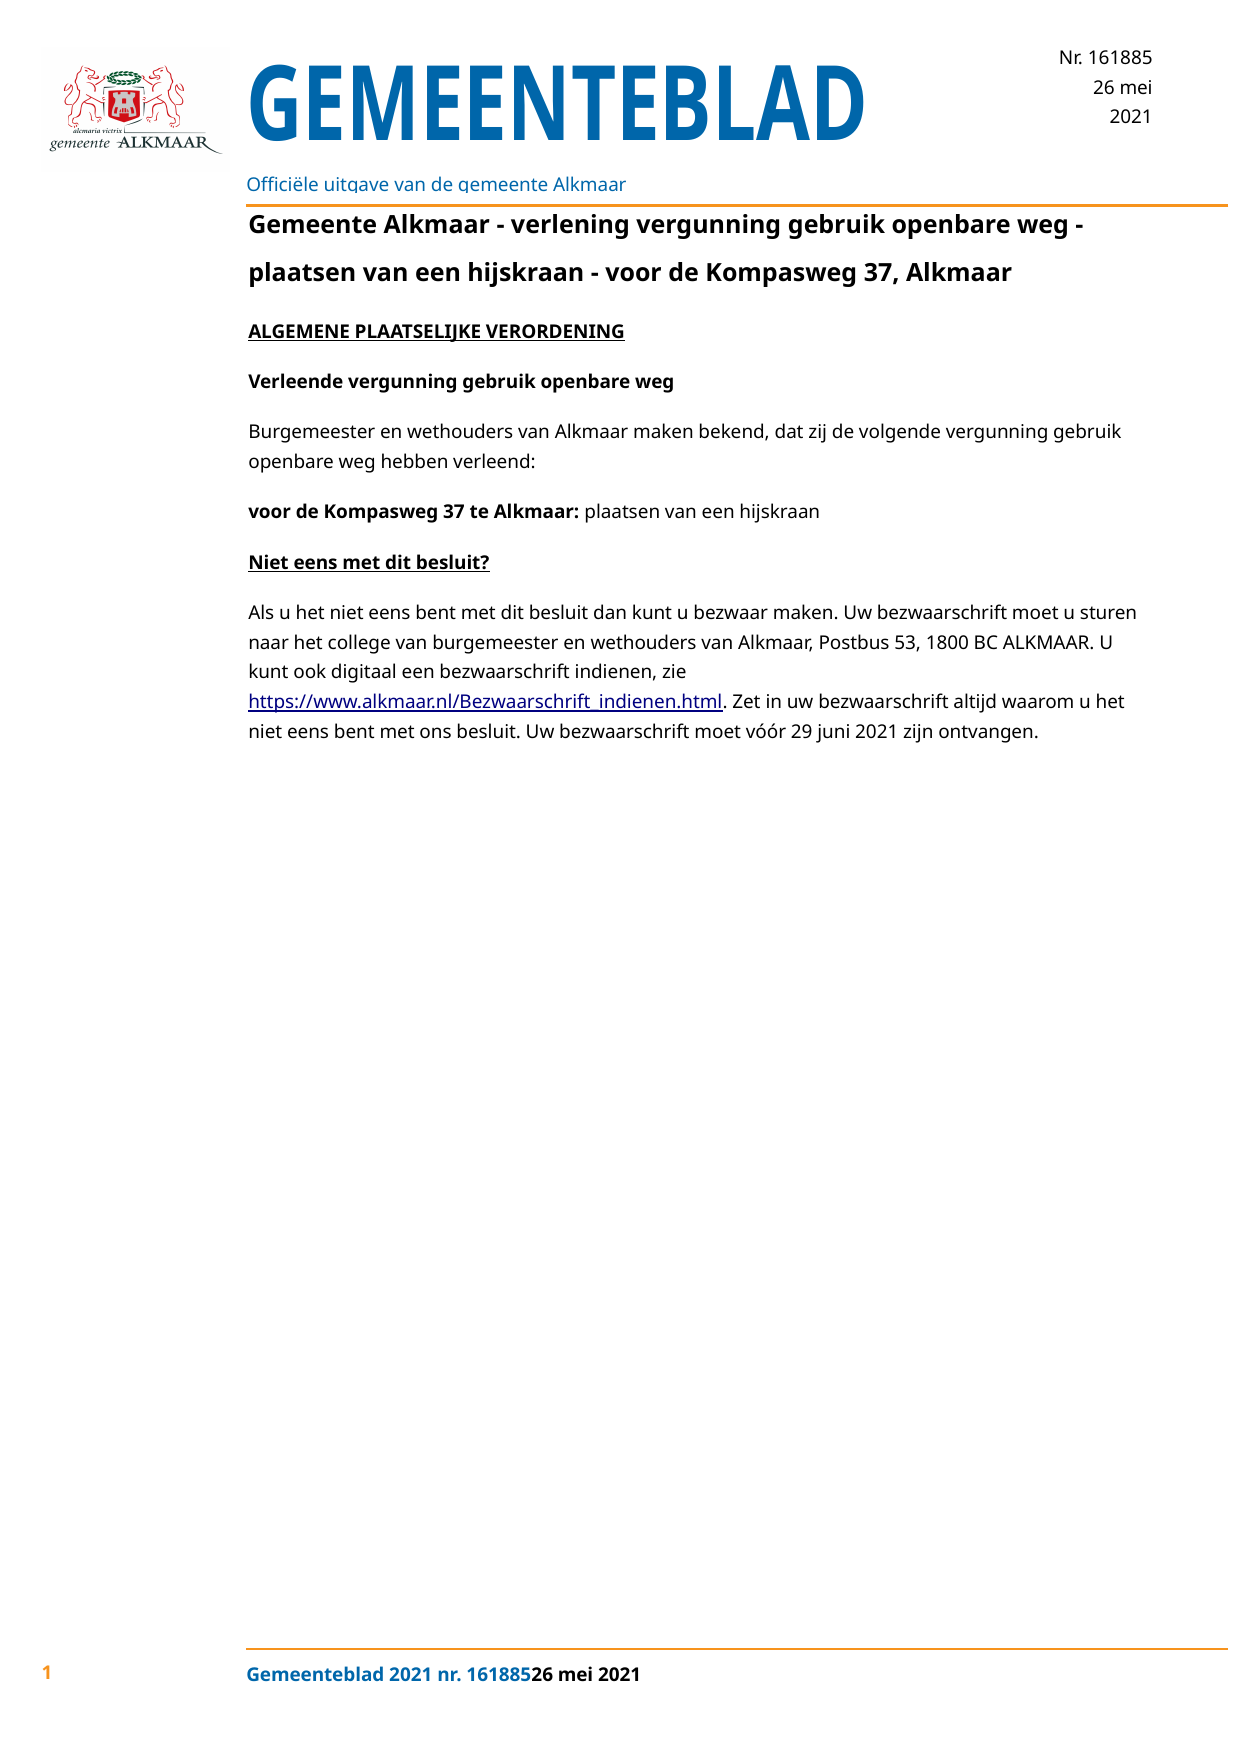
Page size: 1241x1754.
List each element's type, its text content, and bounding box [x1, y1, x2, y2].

text voor de Kompasweg 37 te Alkmaar: plaatsen van een hijskraan [248, 499, 1152, 524]
text Niet eens met dit besluit? [248, 549, 1152, 575]
text Burgemeester en wethouders van Alkmaar maken bekend, dat zij de volgende vergunning gebruik openbare weg hebben verleend: [248, 419, 1152, 474]
text Als u het niet eens bent met dit besluit dan kunt u bezwaar maken. Uw bezwaarschrift moet u sturen naar het college van burgemeester en wethouders van Alkmaar, Postbus 53, 1800 BC ALKMAAR. U kunt ook digitaal een bezwaarschrift indienen, zie https://www.alkmaar.nl/Bezwaarschrift_indienen.html. Zet in uw bezwaarschrift altijd waarom u het niet eens bent met ons besluit. Uw bezwaarschrift moet vóór 29 juni 2021 zijn ontvangen. [248, 599, 1152, 744]
text ALGEMENE PLAATSELIJKE VERORDENING [248, 318, 1152, 344]
text Verleende vergunning gebruik openbare weg [248, 368, 1152, 394]
text Gemeente Alkmaar - verlening vergunning gebruik openbare weg - plaatsen van een hijskraan - voor de Kompasweg 37, Alkmaar [248, 207, 1152, 288]
picture [41, 47, 231, 172]
